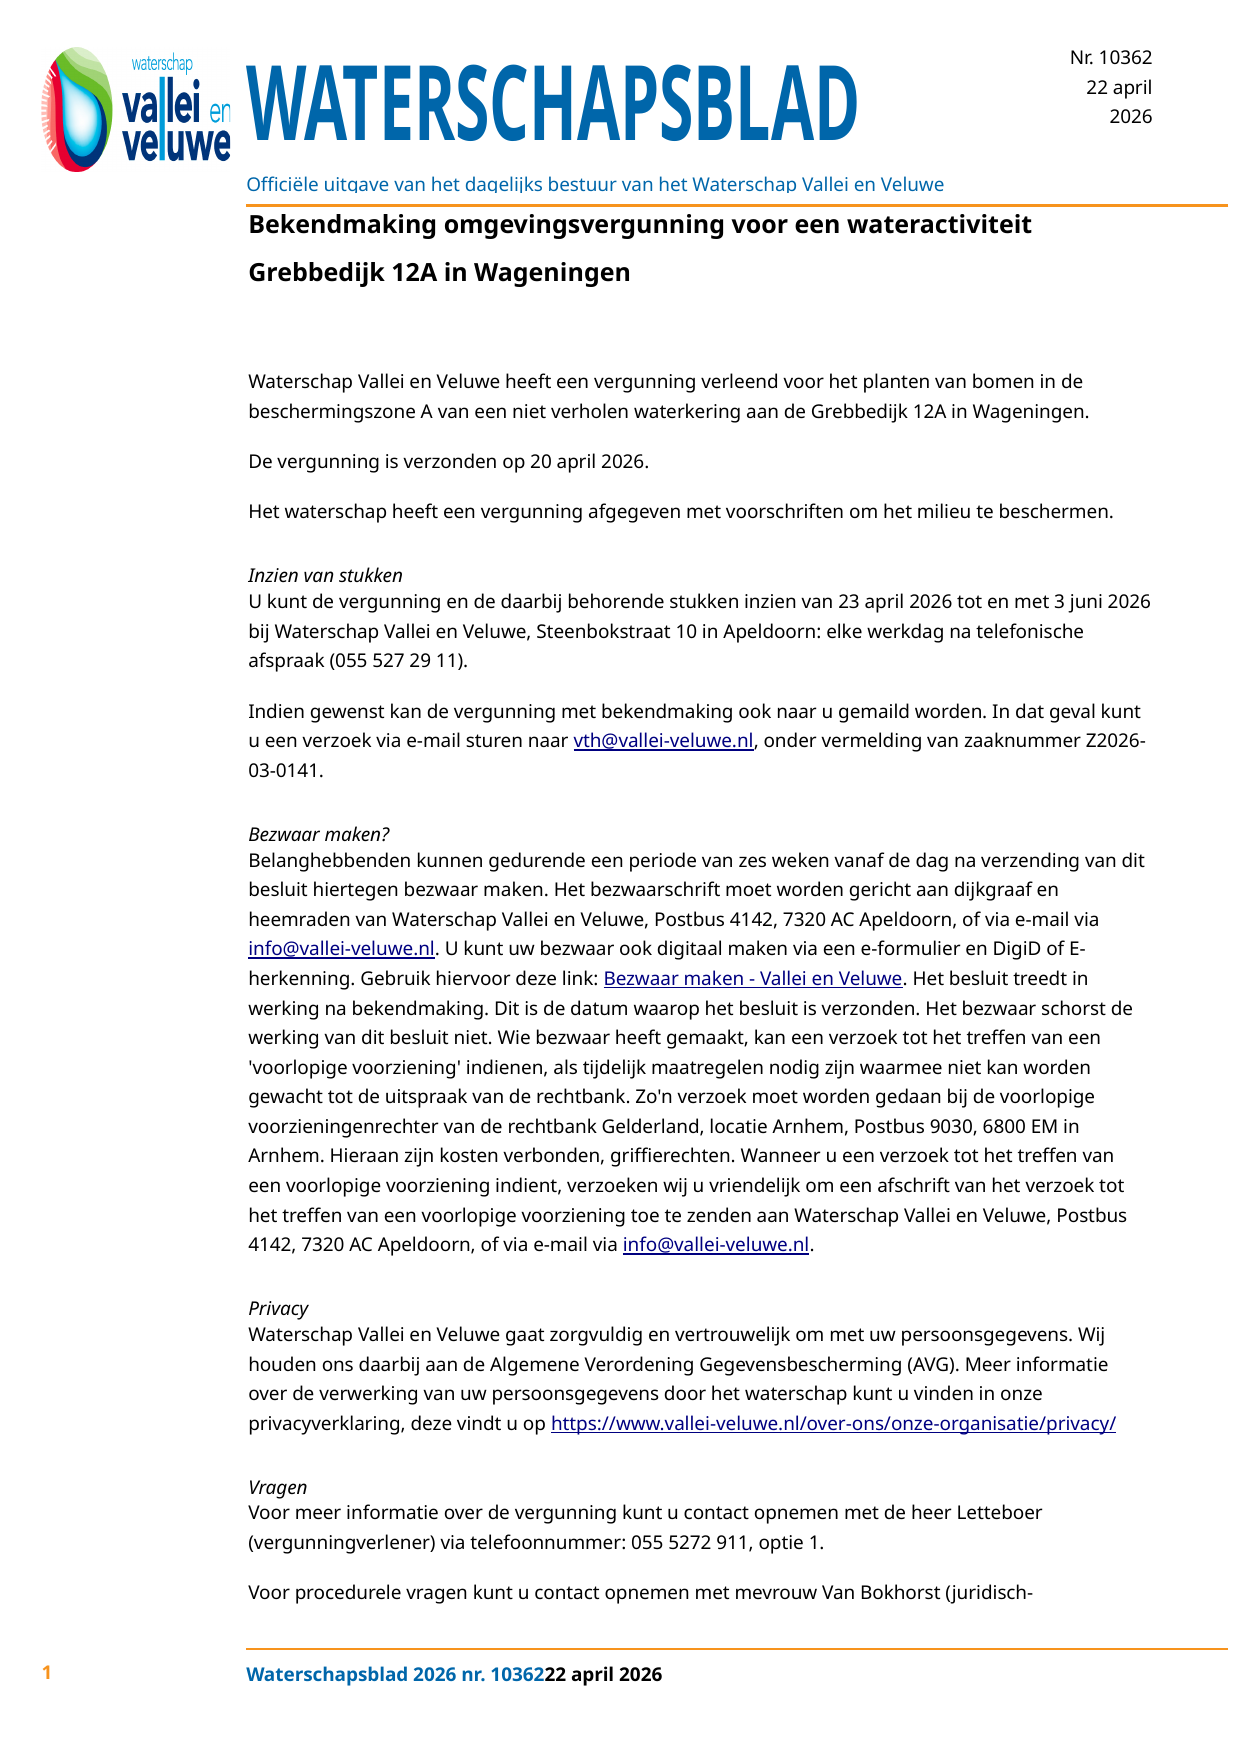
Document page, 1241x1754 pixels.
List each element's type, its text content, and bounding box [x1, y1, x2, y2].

text Waterschap Vallei en Veluwe gaat zorgvuldig en vertrouwelijk om met uw persoonsgegevens. Wij houden ons daarbij aan de Algemene Verordening Gegevensbescherming (AVG). Meer informatie over de verwerking van uw persoonsgegevens door het waterschap kunt u vinden in onze privacyverklaring, deze vindt u op https://www.vallei-veluwe.nl/over-ons/onze-organisatie/privacy/ [248, 1321, 1152, 1436]
text Voor meer informatie over de vergunning kunt u contact opnemen met de heer Letteboer (vergunningverlener) via telefoonnummer: 055 5272 911, optie 1. [248, 1499, 1152, 1555]
text Indien gewenst kan de vergunning met bekendmaking ook naar u gemaild worden. In dat geval kunt u een verzoek via e-mail sturen naar vth@vallei-veluwe.nl, onder vermelding van zaaknummer Z2026-03-0141. [248, 698, 1152, 783]
text Bekendmaking omgevingsvergunning voor een wateractiviteit Grebbedijk 12A in Wageningen [248, 207, 1152, 288]
text Waterschap Vallei en Veluwe heeft een vergunning verleend voor het planten van bomen in de beschermingszone A van een niet verholen waterkering aan de Grebbedijk 12A in Wageningen. [248, 368, 1152, 424]
text U kunt de vergunning en de daarbij behorende stukken inzien van 23 april 2026 tot en met 3 juni 2026 bij Waterschap Vallei en Veluwe, Steenbokstraat 10 in Apeldoorn: elke werkdag na telefonische afspraak (055 527 29 11). [248, 588, 1152, 673]
text Privacy [248, 1295, 1152, 1321]
text De vergunning is verzonden op 20 april 2026. [248, 448, 1152, 474]
text Belanghebbenden kunnen gedurende een periode van zes weken vanaf de dag na verzending van dit besluit hiertegen bezwaar maken. Het bezwaarschrift moet worden gericht aan dijkgraaf en heemraden van Waterschap Vallei en Veluwe, Postbus 4142, 7320 AC Apeldoorn, of via e-mail via info@vallei-veluwe.nl. U kunt uw bezwaar ook digitaal maken via een e-formulier en DigiD of E-herkenning. Gebruik hiervoor deze link: Bezwaar maken - Vallei en Veluwe. Het besluit treedt in werking na bekendmaking. Dit is de datum waarop het besluit is verzonden. Het bezwaar schorst de werking van dit besluit niet. Wie bezwaar heeft gemaakt, kan een verzoek tot het treffen van een 'voorlopige voorziening' indienen, als tijdelijk maatregelen nodig zijn waarmee niet kan worden gewacht tot de uitspraak van de rechtbank. Zo'n verzoek moet worden gedaan bij de voorlopige voorzieningenrechter van de rechtbank Gelderland, locatie Arnhem, Postbus 9030, 6800 EM in Arnhem. Hieraan zijn kosten verbonden, griffierechten. Wanneer u een verzoek tot het treffen van een voorlopige voorziening indient, verzoeken wij u vriendelijk om een afschrift van het verzoek tot het treffen van een voorlopige voorziening toe te zenden aan Waterschap Vallei en Veluwe, Postbus 4142, 7320 AC Apeldoorn, of via e-mail via info@vallei-veluwe.nl. [248, 847, 1152, 1257]
text Bezwaar maken? [248, 821, 1152, 847]
text Vragen [248, 1474, 1152, 1499]
picture [41, 47, 231, 172]
text Voor procedurele vragen kunt u contact opnemen met mevrouw Van Bokhorst (juridisch- [248, 1579, 1152, 1605]
text Inzien van stukken [248, 563, 1152, 588]
text Het waterschap heeft een vergunning afgegeven met voorschriften om het milieu te beschermen. [248, 499, 1152, 524]
